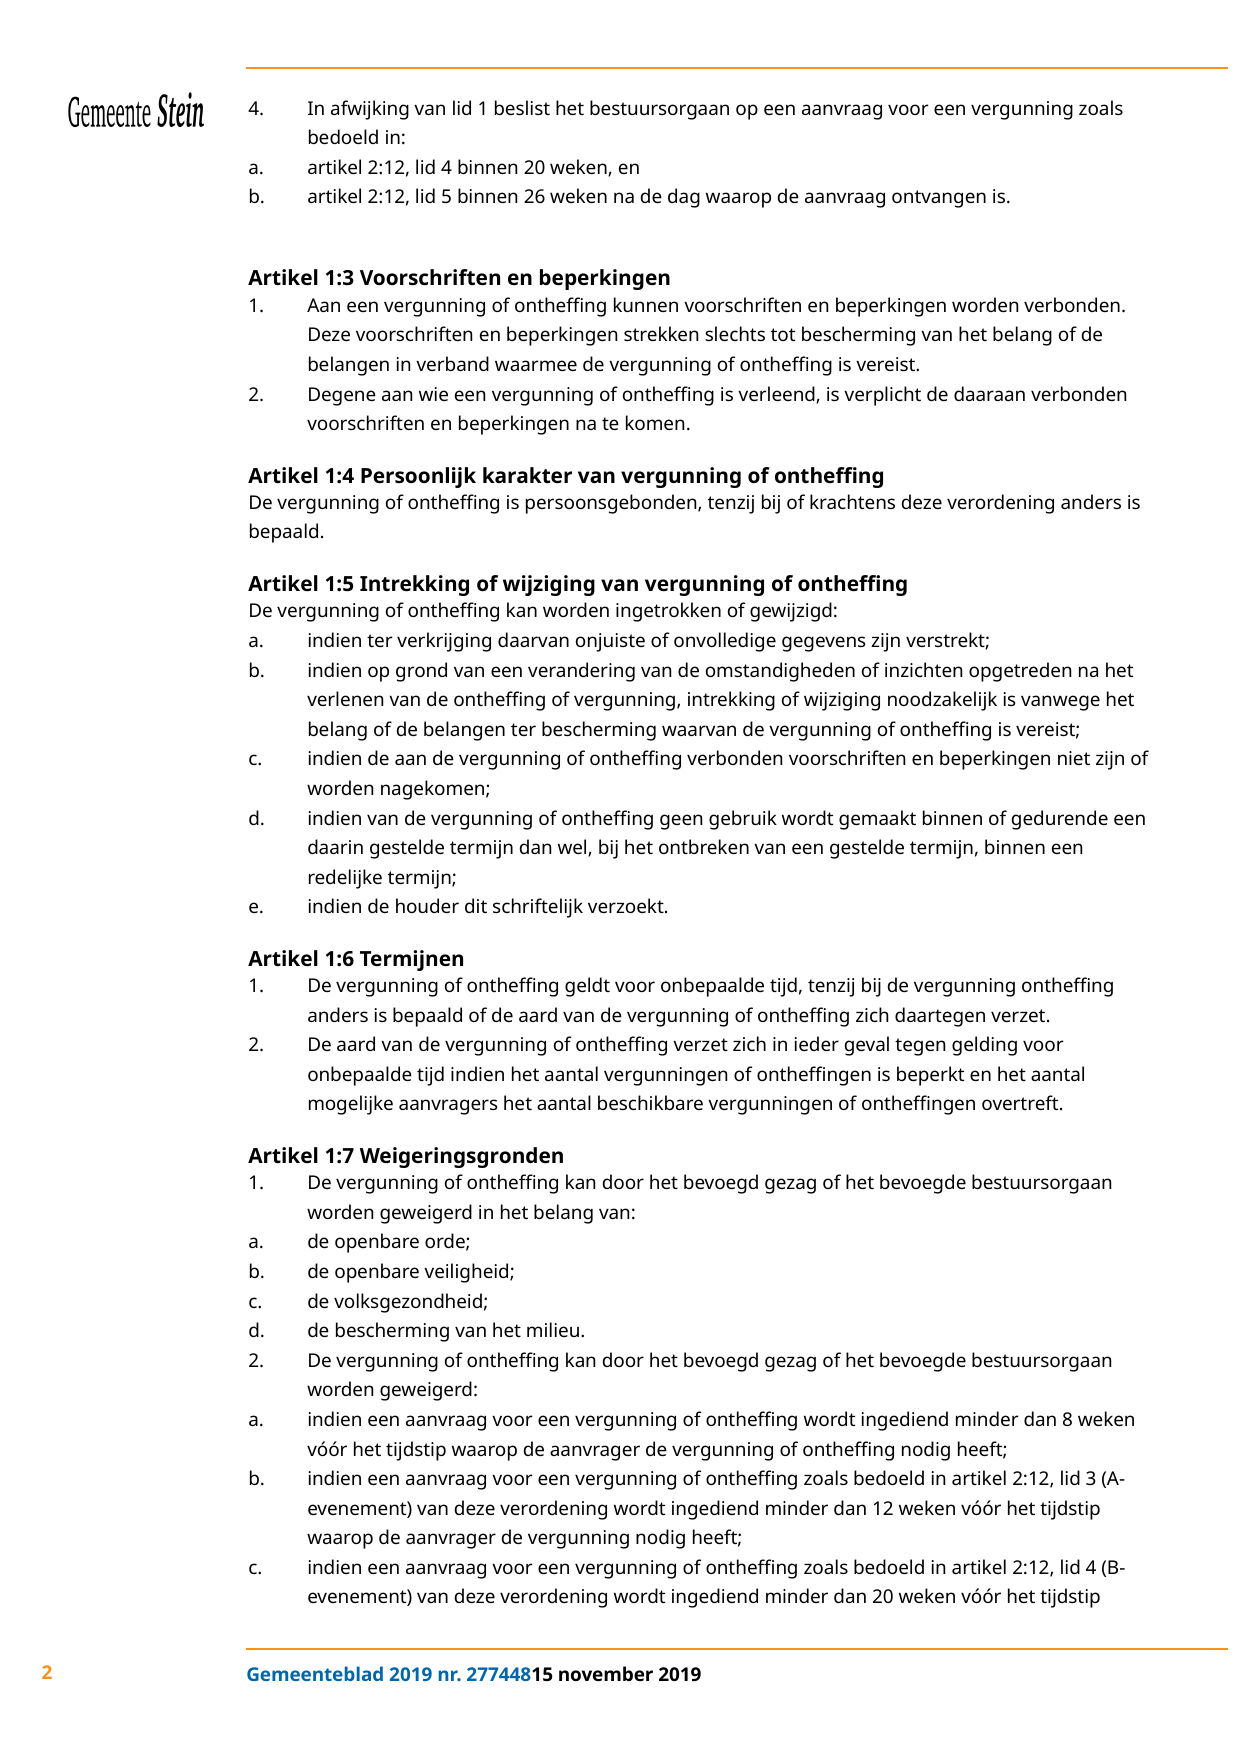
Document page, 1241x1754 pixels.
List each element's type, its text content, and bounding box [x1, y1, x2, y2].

list indien op grond van een verandering van de omstandigheden of inzichten opgetreden na het verlenen van de ontheffing of vergunning, intrekking of wijziging noodzakelijk is vanwege het belang of de belangen ter bescherming waarvan de vergunning of ontheffing is vereist; [248, 657, 1152, 742]
list De vergunning of ontheffing geldt voor onbepaalde tijd, tenzij bij de vergunning ontheffing anders is bepaald of de aard van de vergunning of ontheffing zich daartegen verzet. [248, 972, 1152, 1028]
list indien een aanvraag voor een vergunning of ontheffing zoals bedoeld in artikel 2:12, lid 3 (A-evenement) van deze verordening wordt ingediend minder dan 12 weken vóór het tijdstip waarop de aanvrager de vergunning nodig heeft; [248, 1465, 1152, 1550]
list In afwijking van lid 1 beslist het bestuursorgaan op een aanvraag voor een vergunning zoals bedoeld in: [248, 95, 1152, 150]
list De vergunning of ontheffing kan door het bevoegd gezag of het bevoegde bestuursorgaan worden geweigerd in het belang van: [248, 1169, 1152, 1225]
list indien ter verkrijging daarvan onjuiste of onvolledige gegevens zijn verstrekt; [248, 627, 1152, 653]
list indien een aanvraag voor een vergunning of ontheffing wordt ingediend minder dan 8 weken vóór het tijdstip waarop de aanvrager de vergunning of ontheffing nodig heeft; [248, 1406, 1152, 1461]
text Artikel 1:4 Persoonlijk karakter van vergunning of ontheffing [248, 461, 1152, 489]
list artikel 2:12, lid 5 binnen 26 weken na de dag waarop de aanvraag ontvangen is. [248, 183, 1152, 209]
text De vergunning of ontheffing is persoonsgebonden, tenzij bij of krachtens deze verordening anders is bepaald. [248, 489, 1152, 544]
list indien van de vergunning of ontheffing geen gebruik wordt gemaakt binnen of gedurende een daarin gestelde termijn dan wel, bij het ontbreken van een gestelde termijn, binnen een redelijke termijn; [248, 805, 1152, 889]
list de volksgezondheid; [248, 1288, 1152, 1313]
list indien de houder dit schriftelijk verzoekt. [248, 893, 1152, 919]
list de openbare veiligheid; [248, 1258, 1152, 1284]
list indien een aanvraag voor een vergunning of ontheffing zoals bedoeld in artikel 2:12, lid 4 (B-evenement) van deze verordening wordt ingediend minder dan 20 weken vóór het tijdstip [248, 1554, 1152, 1609]
list artikel 2:12, lid 4 binnen 20 weken, en [248, 154, 1152, 180]
list Aan een vergunning of ontheffing kunnen voorschriften en beperkingen worden verbonden. Deze voorschriften en beperkingen strekken slechts tot bescherming van het belang of de belangen in verband waarmee de vergunning of ontheffing is vereist. [248, 292, 1152, 377]
list De aard van de vergunning of ontheffing verzet zich in ieder geval tegen gelding voor onbepaalde tijd indien het aantal vergunningen of ontheffingen is beperkt en het aantal mogelijke aanvragers het aantal beschikbare vergunningen of ontheffingen overtreft. [248, 1031, 1152, 1116]
list indien de aan de vergunning of ontheffing verbonden voorschriften en beperkingen niet zijn of worden nagekomen; [248, 746, 1152, 801]
text Artikel 1:7 Weigeringsgronden [248, 1141, 1152, 1169]
list de bescherming van het milieu. [248, 1317, 1152, 1343]
text Artikel 1:3 Voorschriften en beperkingen [248, 263, 1152, 292]
list de openbare orde; [248, 1229, 1152, 1254]
list Degene aan wie een vergunning of ontheffing is verleend, is verplicht de daaraan verbonden voorschriften en beperkingen na te komen. [248, 381, 1152, 436]
list De vergunning of ontheffing kan door het bevoegd gezag of het bevoegde bestuursorgaan worden geweigerd: [248, 1347, 1152, 1402]
text Artikel 1:5 Intrekking of wijziging van vergunning of ontheffing [248, 569, 1152, 598]
text De vergunning of ontheffing kan worden ingetrokken of gewijzigd: [248, 598, 1152, 623]
picture [41, 47, 231, 172]
text Artikel 1:6 Termijnen [248, 944, 1152, 972]
